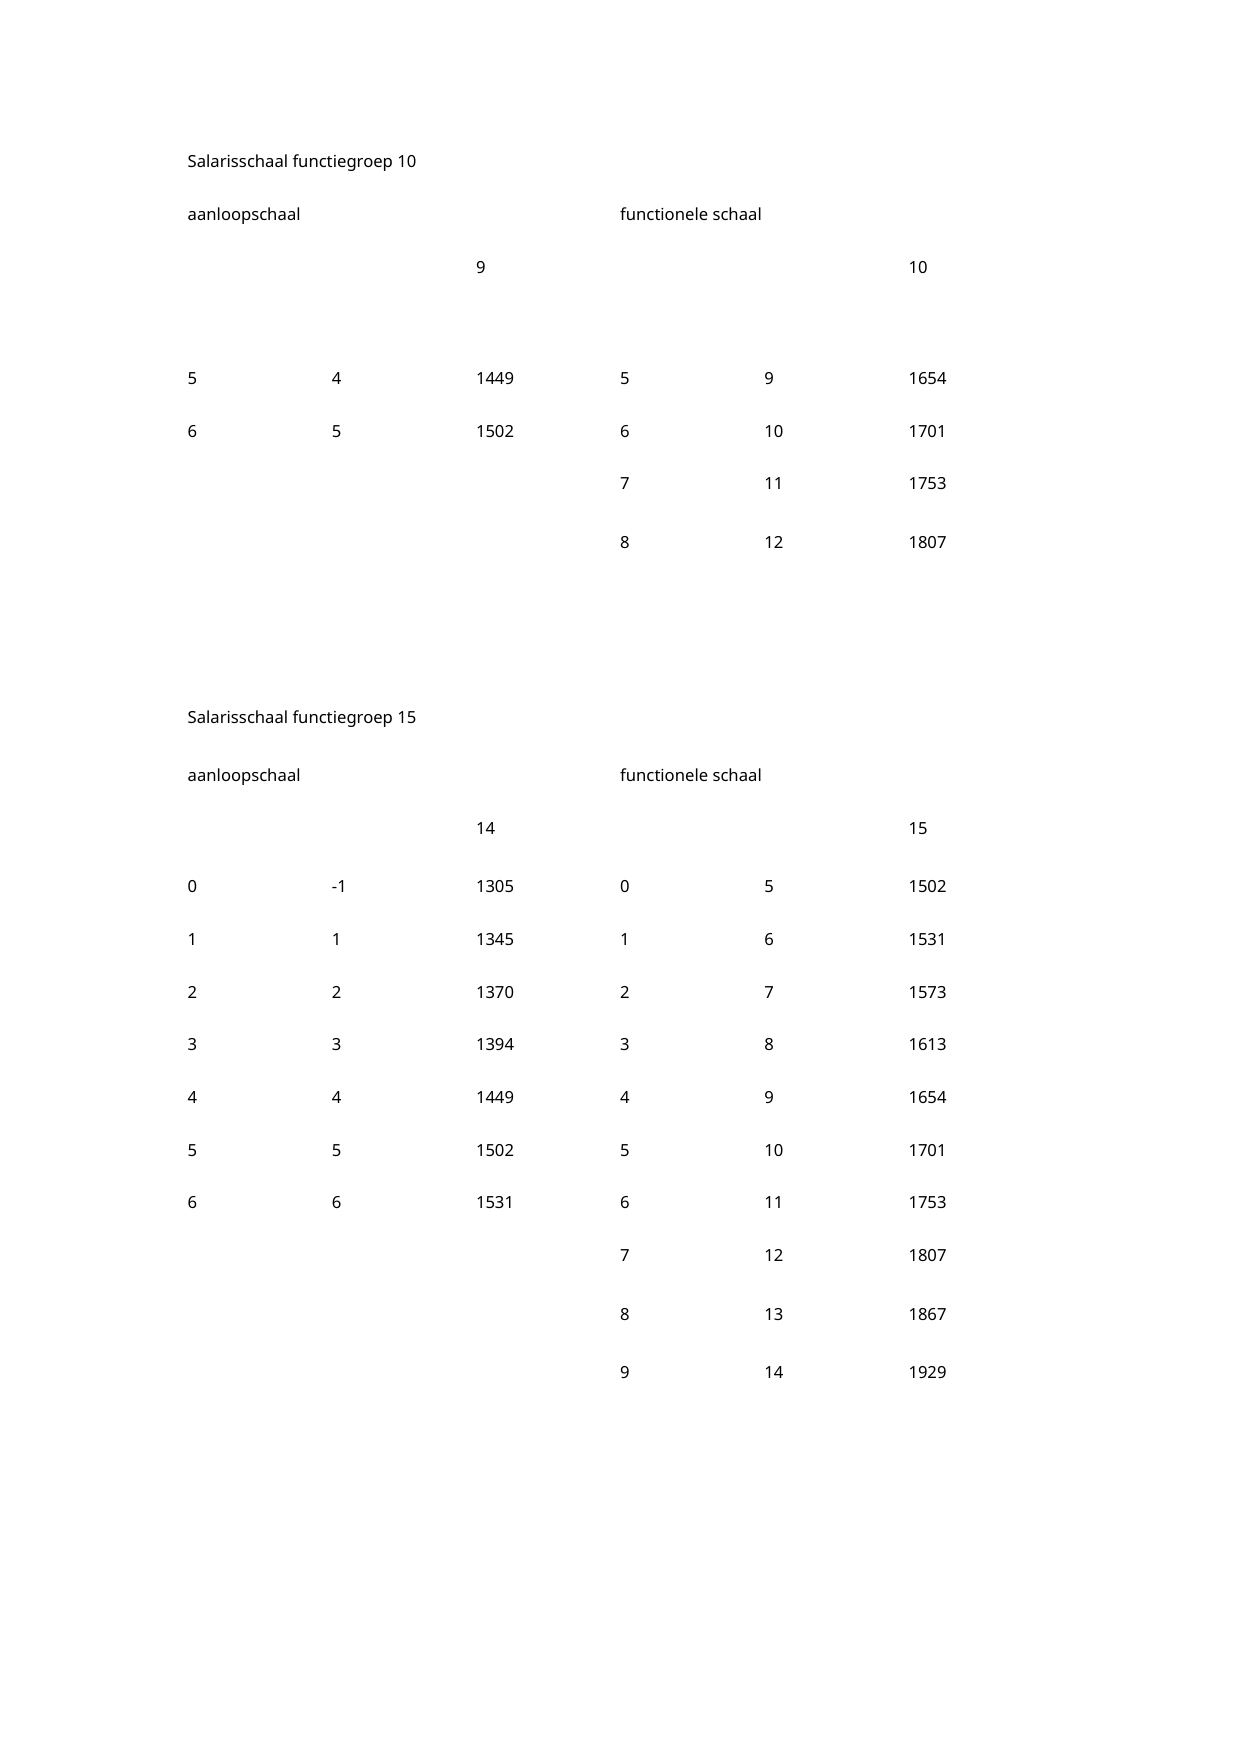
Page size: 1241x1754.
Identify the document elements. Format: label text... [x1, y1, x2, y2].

table_cell 12 [764, 530, 908, 589]
table_cell 6 [620, 419, 764, 472]
table_cell 4 [620, 1086, 764, 1138]
table_cell 1654 [908, 367, 1053, 419]
table_cell 1449 [476, 1086, 620, 1138]
table_cell 1531 [476, 1191, 620, 1244]
table_cell 1345 [476, 928, 620, 980]
table_cell 1502 [476, 1138, 620, 1191]
table_cell 0 [188, 875, 332, 927]
table_cell [476, 1302, 620, 1361]
table_cell 1502 [908, 875, 1053, 927]
table_cell 8 [764, 1033, 908, 1086]
table_cell 3 [332, 1033, 476, 1086]
table_cell 15 [908, 816, 1053, 875]
table_cell 5 [188, 367, 332, 419]
table_cell [476, 530, 620, 589]
table_cell 0 [620, 875, 764, 927]
table_cell 1867 [908, 1302, 1053, 1361]
table_cell 13 [764, 1302, 908, 1361]
table_cell [188, 1302, 332, 1361]
table_cell 7 [620, 472, 764, 530]
table_cell 6 [332, 1191, 476, 1244]
table_cell [188, 314, 332, 367]
table_cell [332, 255, 476, 314]
table_cell 1929 [908, 1361, 1053, 1419]
table_cell 1807 [908, 530, 1053, 589]
table_cell [188, 255, 332, 314]
table_cell [188, 1361, 332, 1419]
table_cell 9 [620, 1361, 764, 1419]
table_cell 1 [620, 928, 764, 980]
table_cell 1394 [476, 1033, 620, 1086]
table_cell 1654 [908, 1086, 1053, 1138]
table_cell [764, 816, 908, 875]
table_cell 1701 [908, 419, 1053, 472]
table_cell 5 [620, 367, 764, 419]
table_cell [332, 1244, 476, 1302]
table_cell [188, 530, 332, 589]
table_cell [332, 530, 476, 589]
table_cell aanloopschaal [188, 203, 620, 255]
table_cell 7 [764, 980, 908, 1033]
table_cell 5 [620, 1138, 764, 1191]
table_cell 1613 [908, 1033, 1053, 1086]
table_cell functionele schaal [620, 203, 1053, 255]
table_cell 9 [764, 1086, 908, 1138]
table_cell 6 [620, 1191, 764, 1244]
table_cell 4 [332, 367, 476, 419]
table_cell 6 [764, 928, 908, 980]
table_cell [620, 314, 764, 367]
table_cell 1701 [908, 1138, 1053, 1191]
table_cell 6 [188, 419, 332, 472]
table_cell 1531 [908, 928, 1053, 980]
table_cell 10 [908, 255, 1053, 314]
table_header Salarisschaal functiegroep 15 [188, 705, 620, 764]
table_cell 8 [620, 530, 764, 589]
table_cell 2 [620, 980, 764, 1033]
table_cell aanloopschaal [188, 764, 620, 816]
table_cell 12 [764, 1244, 908, 1302]
table_cell [764, 255, 908, 314]
table_cell 1305 [476, 875, 620, 927]
table_cell [332, 1361, 476, 1419]
table_cell [476, 314, 620, 367]
table_cell 2 [332, 980, 476, 1033]
table_cell [476, 1244, 620, 1302]
table_cell 8 [620, 1302, 764, 1361]
table_cell 3 [188, 1033, 332, 1086]
table_cell [764, 314, 908, 367]
table_cell 2 [188, 980, 332, 1033]
table_cell 1807 [908, 1244, 1053, 1302]
table_cell [908, 314, 1053, 367]
table_cell [620, 255, 764, 314]
table_cell [188, 1244, 332, 1302]
table_cell 1753 [908, 1191, 1053, 1244]
table_cell [332, 1302, 476, 1361]
table_cell [332, 816, 476, 875]
table_cell [188, 472, 332, 530]
table_cell functionele schaal [620, 764, 1053, 816]
table_cell 4 [188, 1086, 332, 1138]
table_cell [620, 816, 764, 875]
table_cell 6 [188, 1191, 332, 1244]
table_header [620, 705, 1053, 764]
table_cell 1 [188, 928, 332, 980]
table_cell 5 [332, 1138, 476, 1191]
table_cell 1 [332, 928, 476, 980]
table_cell 11 [764, 1191, 908, 1244]
table_cell 4 [332, 1086, 476, 1138]
table_cell 7 [620, 1244, 764, 1302]
table_cell 1573 [908, 980, 1053, 1033]
table_cell 9 [764, 367, 908, 419]
table_cell [332, 472, 476, 530]
table_cell 11 [764, 472, 908, 530]
table_cell 9 [476, 255, 620, 314]
table_cell 14 [476, 816, 620, 875]
table_cell [332, 314, 476, 367]
table_cell 5 [764, 875, 908, 927]
table_cell 3 [620, 1033, 764, 1086]
table_cell -1 [332, 875, 476, 927]
table_header Salarisschaal functiegroep 10 [188, 150, 1053, 203]
table_cell 1753 [908, 472, 1053, 530]
table_cell 5 [188, 1138, 332, 1191]
table_cell 5 [332, 419, 476, 472]
table_cell 1449 [476, 367, 620, 419]
table_cell 10 [764, 1138, 908, 1191]
table_cell [188, 816, 332, 875]
table_cell [476, 472, 620, 530]
table_cell 10 [764, 419, 908, 472]
table_cell 1502 [476, 419, 620, 472]
table_cell 14 [764, 1361, 908, 1419]
table_cell 1370 [476, 980, 620, 1033]
table_cell [476, 1361, 620, 1419]
